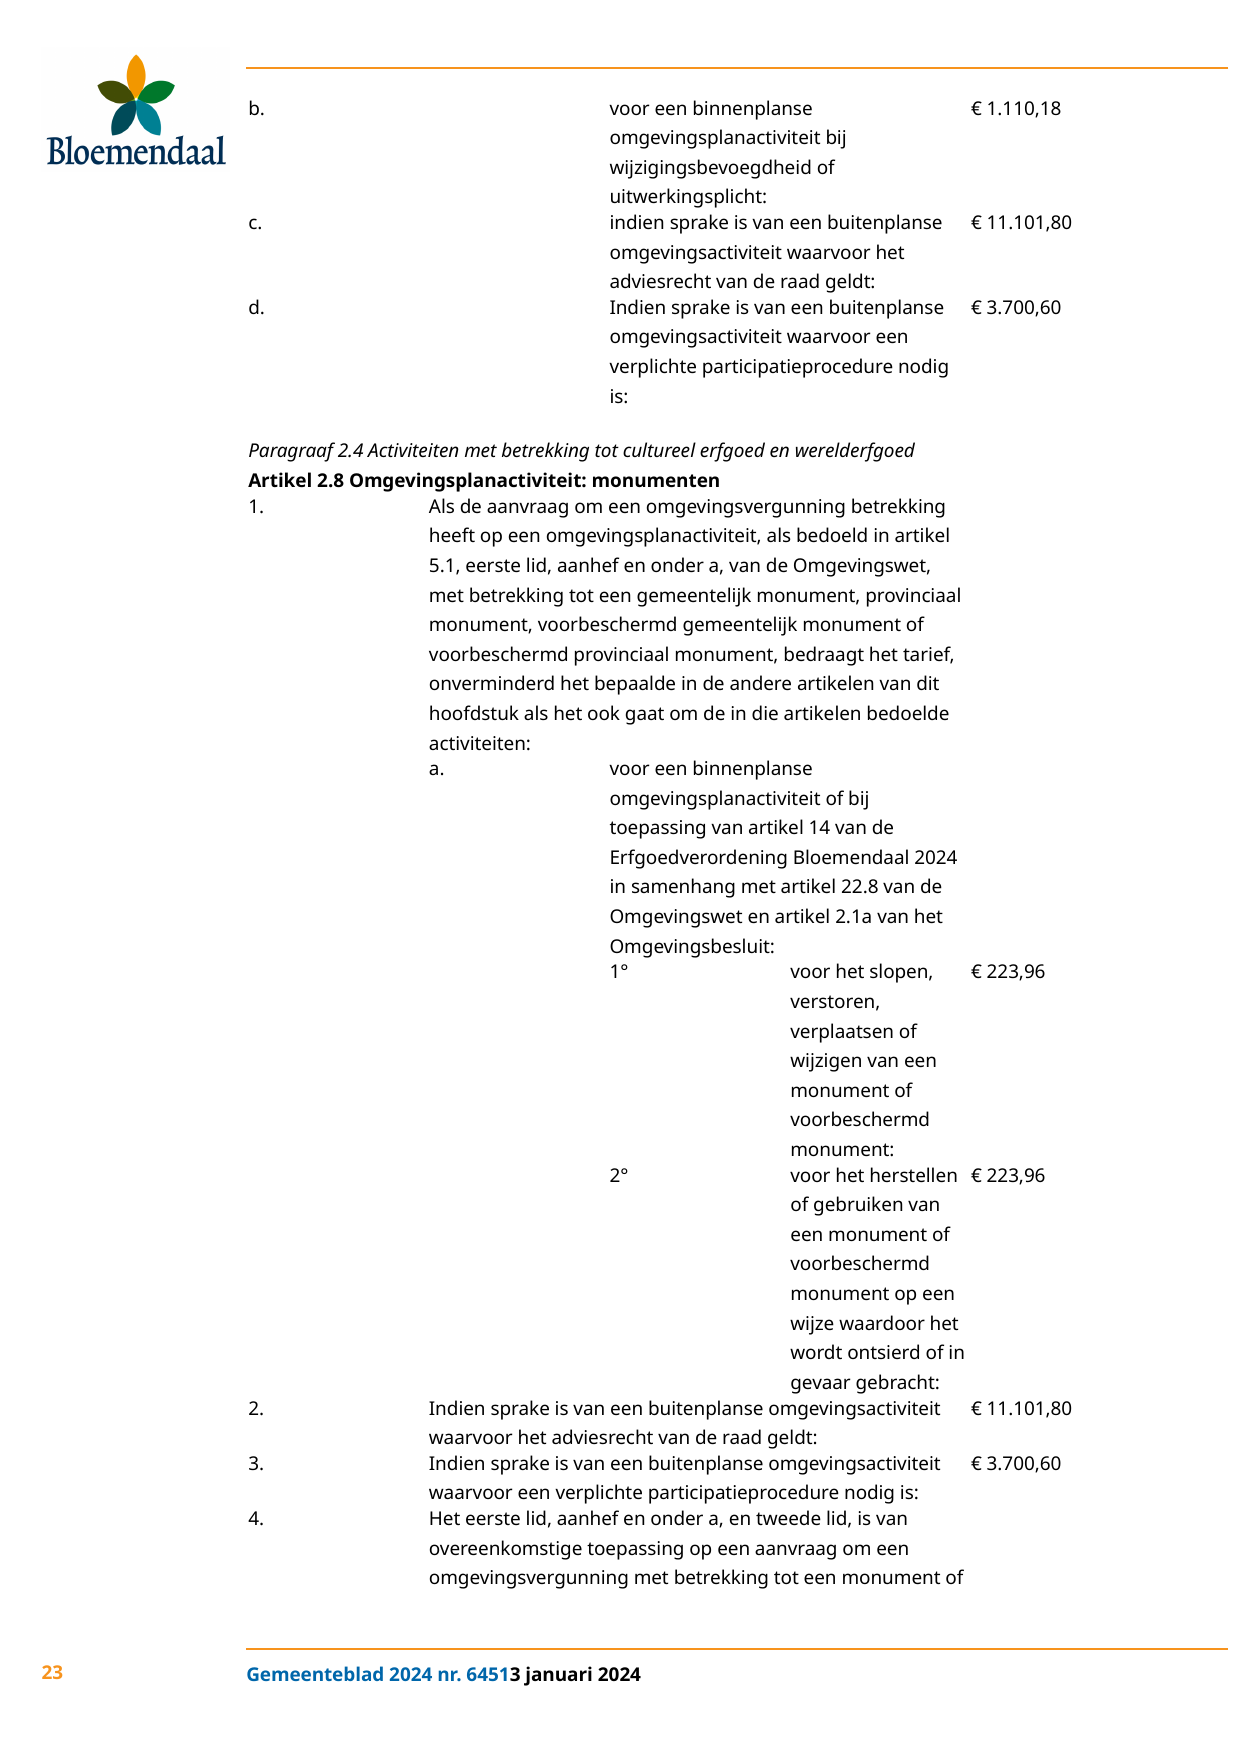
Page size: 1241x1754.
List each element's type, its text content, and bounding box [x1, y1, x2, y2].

table_cell b. [248, 95, 609, 209]
text Paragraaf 2.4 Activiteiten met betrekking tot cultureel erfgoed en werelderfgoed [248, 438, 1152, 463]
table_cell 3. [248, 1450, 429, 1505]
table_cell [971, 755, 1152, 959]
table_cell voor een binnenplanse omgevingsplanactiviteit of bij toepassing van artikel 14 van de Erfgoedverordening Bloemendaal 2024 in samenhang met artikel 22.8 van de Omgevingswet en artikel 2.1a van het Omgevingsbesluit: [609, 755, 971, 959]
picture [41, 47, 231, 172]
table_cell € 3.700,60 [971, 294, 1152, 409]
table_cell [429, 959, 609, 1162]
table_cell voor het herstellen of gebruiken van een monument of voorbeschermd monument op een wijze waardoor het wordt ontsierd of in gevaar gebracht: [790, 1162, 971, 1395]
table_cell € 223,96 [971, 959, 1152, 1162]
table_cell [971, 1505, 1152, 1590]
table_cell [971, 409, 1152, 434]
table_cell 4. [248, 1505, 429, 1590]
table_cell 1° [609, 959, 790, 1162]
table_cell € 11.101,80 [971, 209, 1152, 294]
table_header [971, 467, 1152, 493]
table_cell € 3.700,60 [971, 1450, 1152, 1505]
table_cell voor een binnenplanse omgevingsplanactiviteit bij wijzigingsbevoegdheid of uitwerkingsplicht: [609, 95, 971, 209]
table_cell [971, 493, 1152, 755]
table_cell a. [429, 755, 609, 959]
table_cell voor het slopen, verstoren, verplaatsen of wijzigen van een monument of voorbeschermd monument: [790, 959, 971, 1162]
table_cell [429, 1162, 609, 1395]
table_cell [790, 409, 971, 434]
table_cell € 223,96 [971, 1162, 1152, 1395]
table_cell Indien sprake is van een buitenplanse omgevingsactiviteit waarvoor het adviesrecht van de raad geldt: [429, 1395, 971, 1450]
table_cell Indien sprake is van een buitenplanse omgevingsactiviteit waarvoor een verplichte participatieprocedure nodig is: [429, 1450, 971, 1505]
table_cell [609, 409, 790, 434]
table_header Artikel 2.8 Omgevingsplanactiviteit: monumenten [248, 467, 971, 493]
table_cell 1. [248, 493, 429, 755]
table_cell [248, 409, 429, 434]
table_cell c. [248, 209, 609, 294]
table_cell 2° [609, 1162, 790, 1395]
table_cell Indien sprake is van een buitenplanse omgevingsactiviteit waarvoor een verplichte participatieprocedure nodig is: [609, 294, 971, 409]
table_cell Het eerste lid, aanhef en onder a, en tweede lid, is van overeenkomstige toepassing op een aanvraag om een omgevingsvergunning met betrekking tot een monument of [429, 1505, 971, 1590]
table_cell [248, 755, 429, 959]
table_cell Als de aanvraag om een omgevingsvergunning betrekking heeft op een omgevingsplanactiviteit, als bedoeld in artikel 5.1, eerste lid, aanhef en onder a, van de Omgevingswet, met betrekking tot een gemeentelijk monument, provinciaal monument, voorbeschermd gemeentelijk monument of voorbeschermd provinciaal monument, bedraagt het tarief, onverminderd het bepaalde in de andere artikelen van dit hoofdstuk als het ook gaat om de in die artikelen bedoelde activiteiten: [429, 493, 971, 755]
table_cell [248, 959, 429, 1162]
table_cell [248, 1162, 429, 1395]
table_cell € 1.110,18 [971, 95, 1152, 209]
table_cell d. [248, 294, 609, 409]
table_cell € 11.101,80 [971, 1395, 1152, 1450]
table_cell indien sprake is van een buitenplanse omgevingsactiviteit waarvoor het adviesrecht van de raad geldt: [609, 209, 971, 294]
table_cell [429, 409, 609, 434]
table_cell 2. [248, 1395, 429, 1450]
